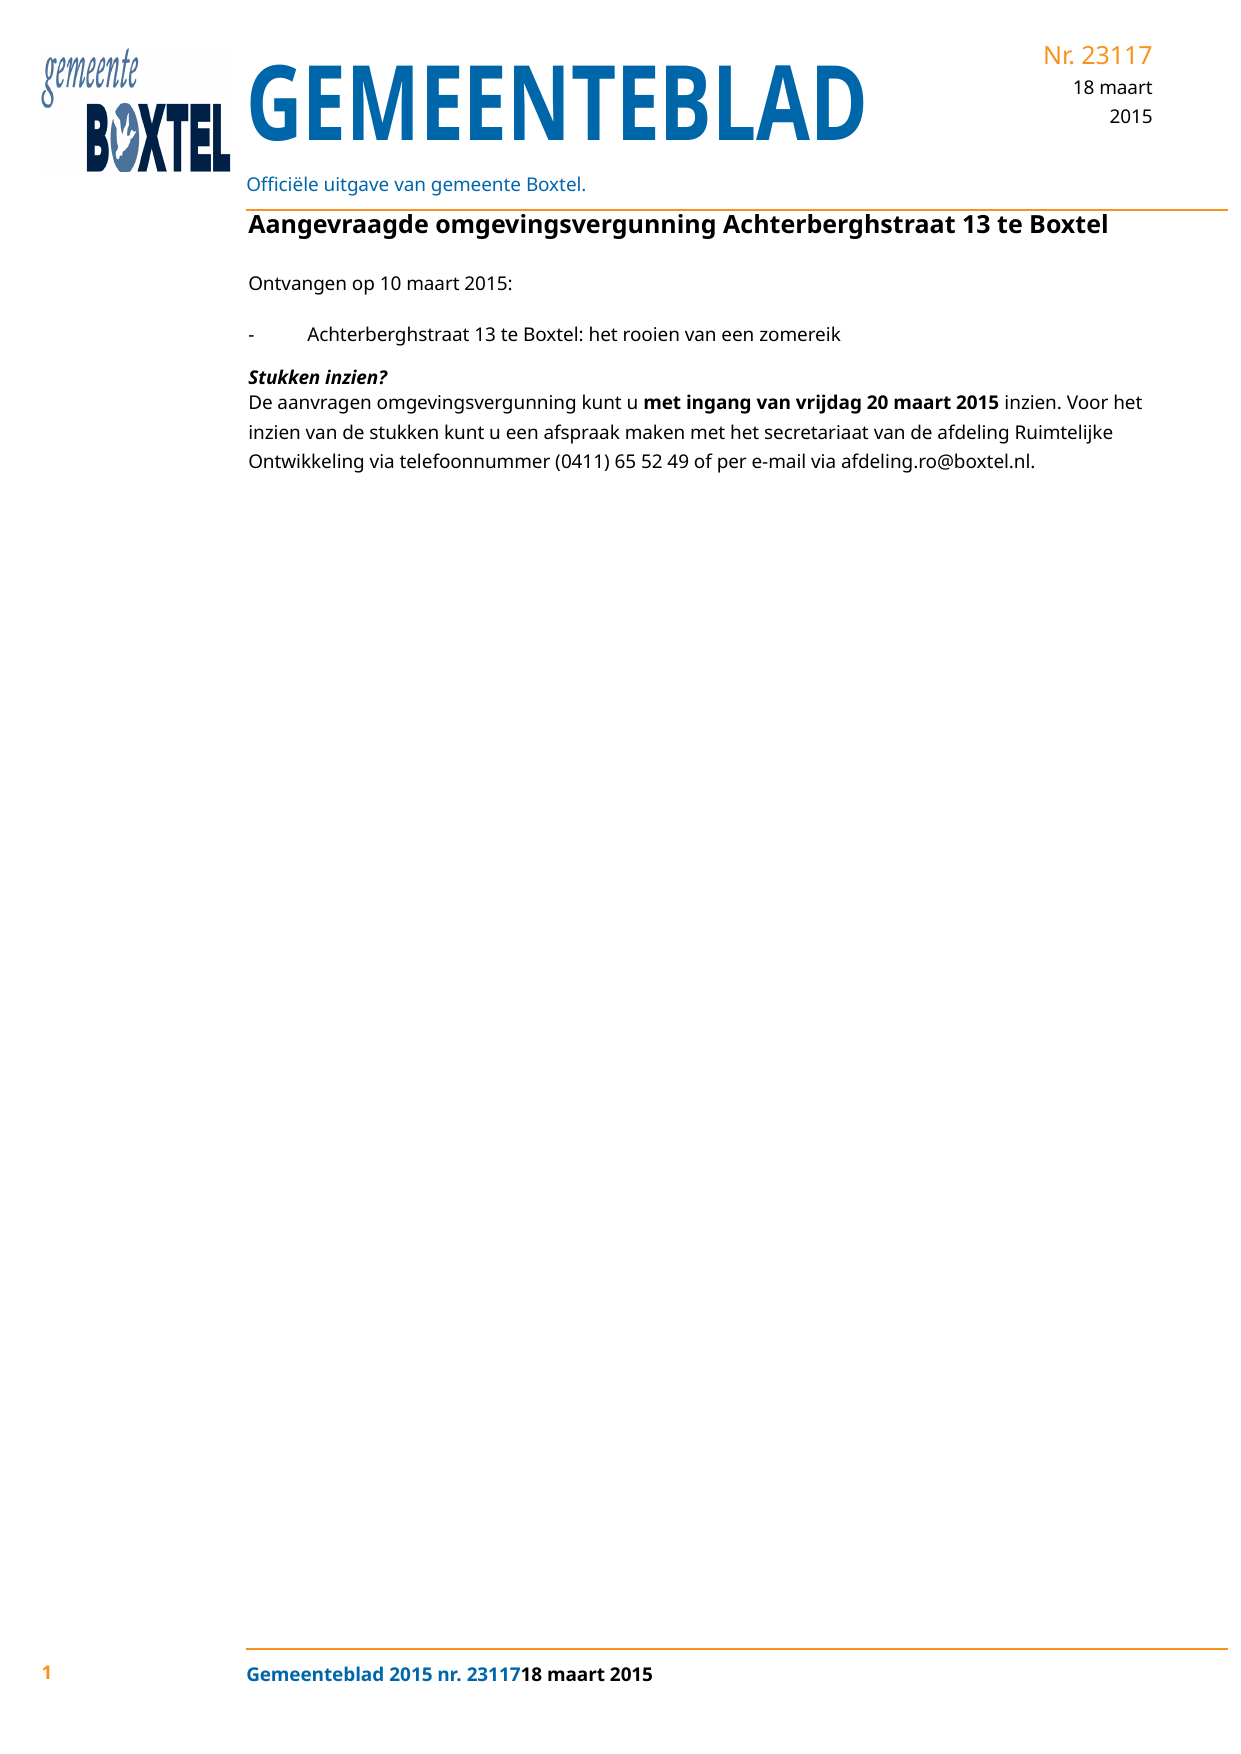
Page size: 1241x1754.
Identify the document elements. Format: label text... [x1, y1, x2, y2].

text De aanvragen omgevingsvergunning kunt u met ingang van vrijdag 20 maart 2015 inzien. Voor het inzien van de stukken kunt u een afspraak maken met het secretariaat van de afdeling Ruimtelijke Ontwikkeling via telefoonnummer (0411) 65 52 49 of per e-mail via afdeling.ro@boxtel.nl. [248, 389, 1152, 474]
picture [41, 47, 231, 172]
text Aangevraagde omgevingsvergunning Achterberghstraat 13 te Boxtel [248, 211, 1152, 241]
text Ontvangen op 10 maart 2015: [248, 270, 1152, 296]
text Stukken inzien? [248, 364, 1152, 389]
list Achterberghstraat 13 te Boxtel: het rooien van een zomereik [248, 321, 1152, 346]
